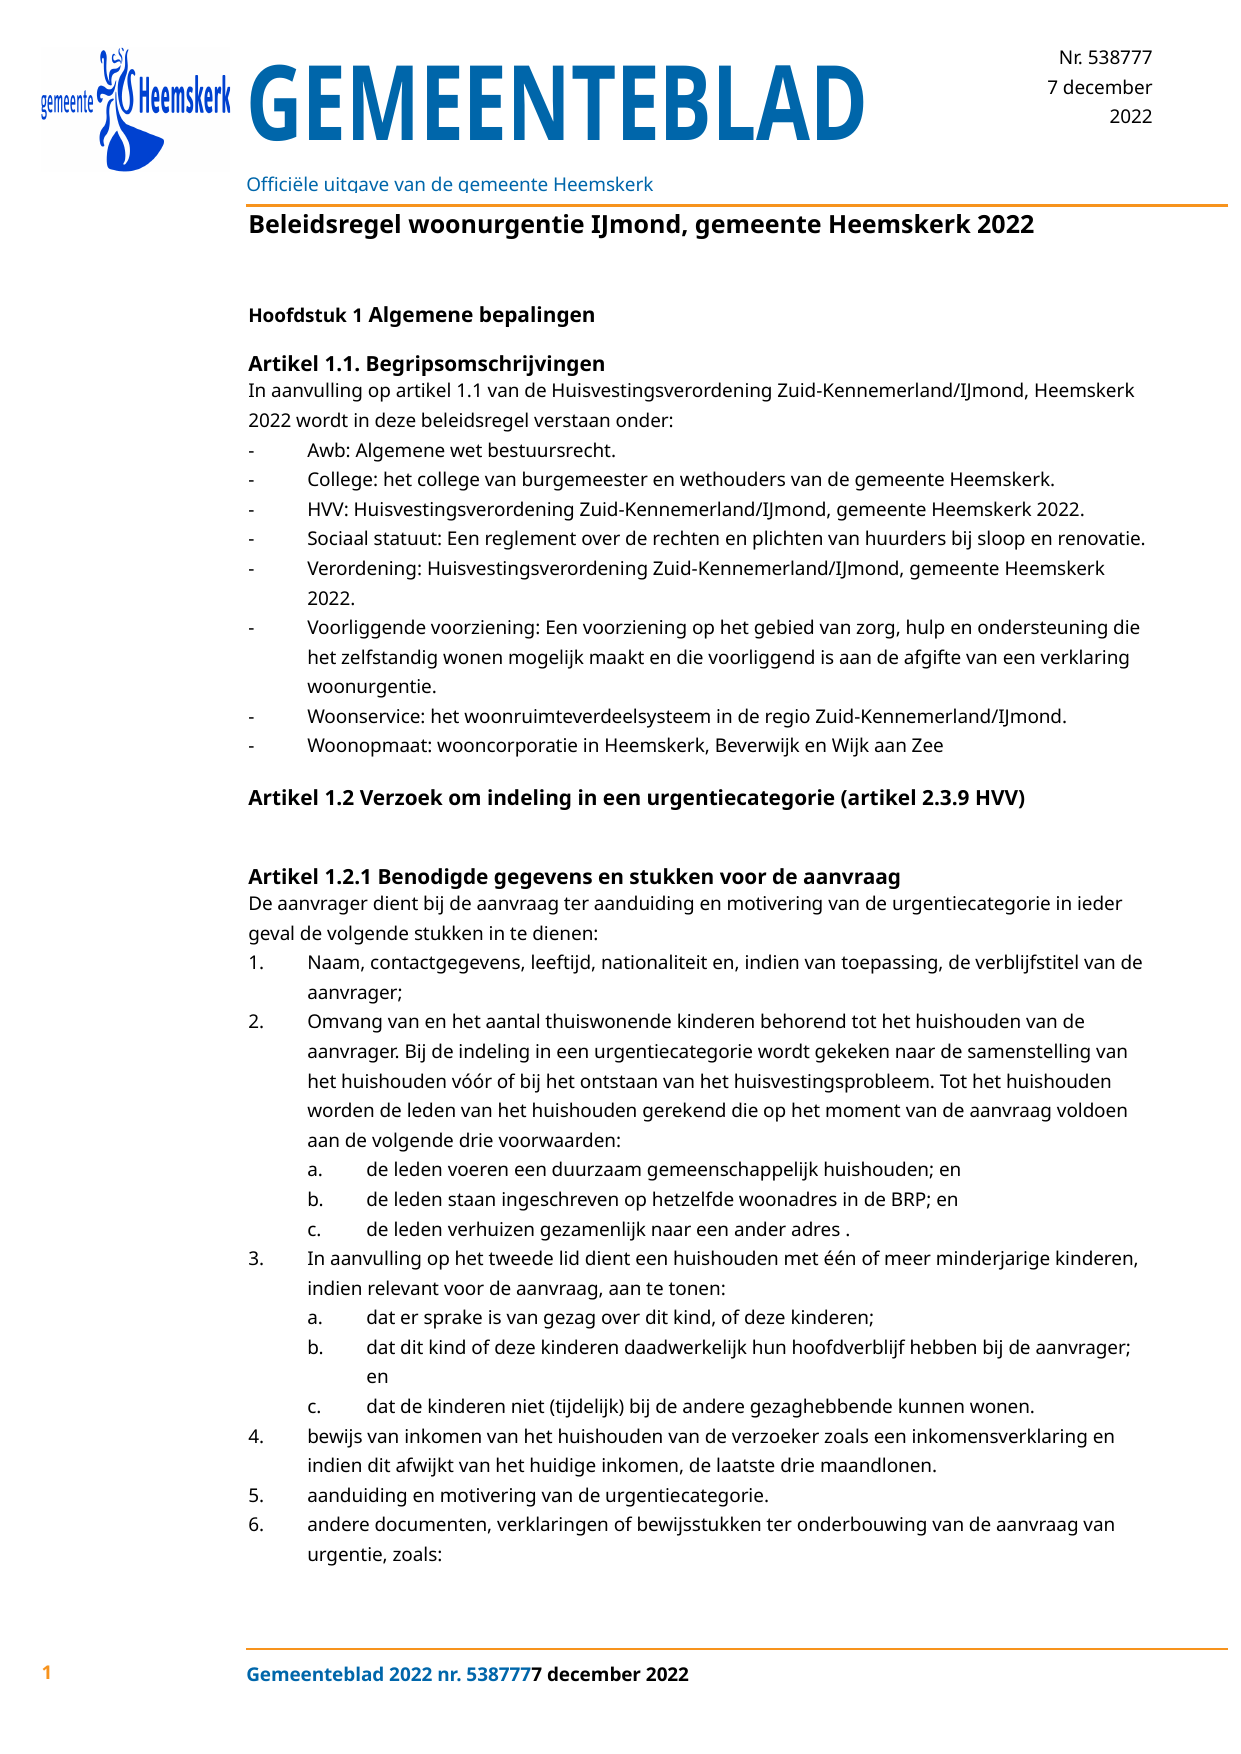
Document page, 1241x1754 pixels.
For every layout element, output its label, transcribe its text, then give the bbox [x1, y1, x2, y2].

list dat er sprake is van gezag over dit kind, of deze kinderen; [307, 1304, 1152, 1330]
text Hoofdstuk 1 Algemene bepalingen [248, 300, 1152, 328]
list HVV: Huisvestingsverordening Zuid-Kennemerland/IJmond, gemeente Heemskerk 2022. [248, 496, 1152, 522]
list dat dit kind of deze kinderen daadwerkelijk hun hoofdverblijf hebben bij de aanvrager; en [307, 1334, 1152, 1389]
list Sociaal statuut: Een reglement over de rechten en plichten van huurders bij sloop en renovatie. [248, 526, 1152, 551]
text Beleidsregel woonurgentie IJmond, gemeente Heemskerk 2022 [248, 207, 1152, 241]
text Artikel 1.2 Verzoek om indeling in een urgentiecategorie (artikel 2.3.9 HVV) [248, 783, 1152, 811]
list de leden staan ingeschreven op hetzelfde woonadres in de BRP; en [307, 1186, 1152, 1212]
list bewijs van inkomen van het huishouden van de verzoeker zoals een inkomensverklaring en indien dit afwijkt van het huidige inkomen, de laatste drie maandlonen. [248, 1423, 1152, 1478]
text De aanvrager dient bij de aanvraag ter aanduiding en motivering van de urgentiecategorie in ieder geval de volgende stukken in te dienen: [248, 890, 1152, 946]
list Voorliggende voorziening: Een voorziening op het gebied van zorg, hulp en ondersteuning die het zelfstandig wonen mogelijk maakt en die voorliggend is aan de afgifte van een verklaring woonurgentie. [248, 614, 1152, 699]
list Woonservice: het woonruimteverdeelsysteem in de regio Zuid-Kennemerland/IJmond. [248, 703, 1152, 729]
list Woonopmaat: wooncorporatie in Heemskerk, Beverwijk en Wijk aan Zee [248, 733, 1152, 758]
list Verordening: Huisvestingsverordening Zuid-Kennemerland/IJmond, gemeente Heemskerk 2022. [248, 555, 1152, 610]
list aanduiding en motivering van de urgentiecategorie. [248, 1482, 1152, 1508]
list dat de kinderen niet (tijdelijk) bij de andere gezaghebbende kunnen wonen. [307, 1393, 1152, 1419]
picture [41, 47, 231, 172]
list In aanvulling op het tweede lid dient een huishouden met één of meer minderjarige kinderen, indien relevant voor de aanvraag, aan te tonen: [248, 1245, 1152, 1301]
text In aanvulling op artikel 1.1 van de Huisvestingsverordening Zuid-Kennemerland/IJmond, Heemskerk 2022 wordt in deze beleidsregel verstaan onder: [248, 378, 1152, 433]
text Artikel 1.1. Begripsomschrijvingen [248, 349, 1152, 378]
list Omvang van en het aantal thuiswonende kinderen behorend tot het huishouden van de aanvrager. Bij de indeling in een urgentiecategorie wordt gekeken naar de samenstelling van het huishouden vóór of bij het ontstaan van het huisvestingsprobleem. Tot het huishouden worden de leden van het huishouden gerekend die op het moment van de aanvraag voldoen aan de volgende drie voorwaarden: [248, 1009, 1152, 1153]
list Awb: Algemene wet bestuursrecht. [248, 437, 1152, 462]
list de leden verhuizen gezamenlijk naar een ander adres . [307, 1216, 1152, 1241]
list Naam, contactgegevens, leeftijd, nationaliteit en, indien van toepassing, de verblijfstitel van de aanvrager; [248, 949, 1152, 1005]
list College: het college van burgemeester en wethouders van de gemeente Heemskerk. [248, 466, 1152, 492]
list andere documenten, verklaringen of bewijsstukken ter onderbouwing van de aanvraag van urgentie, zoals: [248, 1512, 1152, 1567]
list de leden voeren een duurzaam gemeenschappelijk huishouden; en [307, 1157, 1152, 1182]
text Artikel 1.2.1 Benodigde gegevens en stukken voor de aanvraag [248, 862, 1152, 890]
